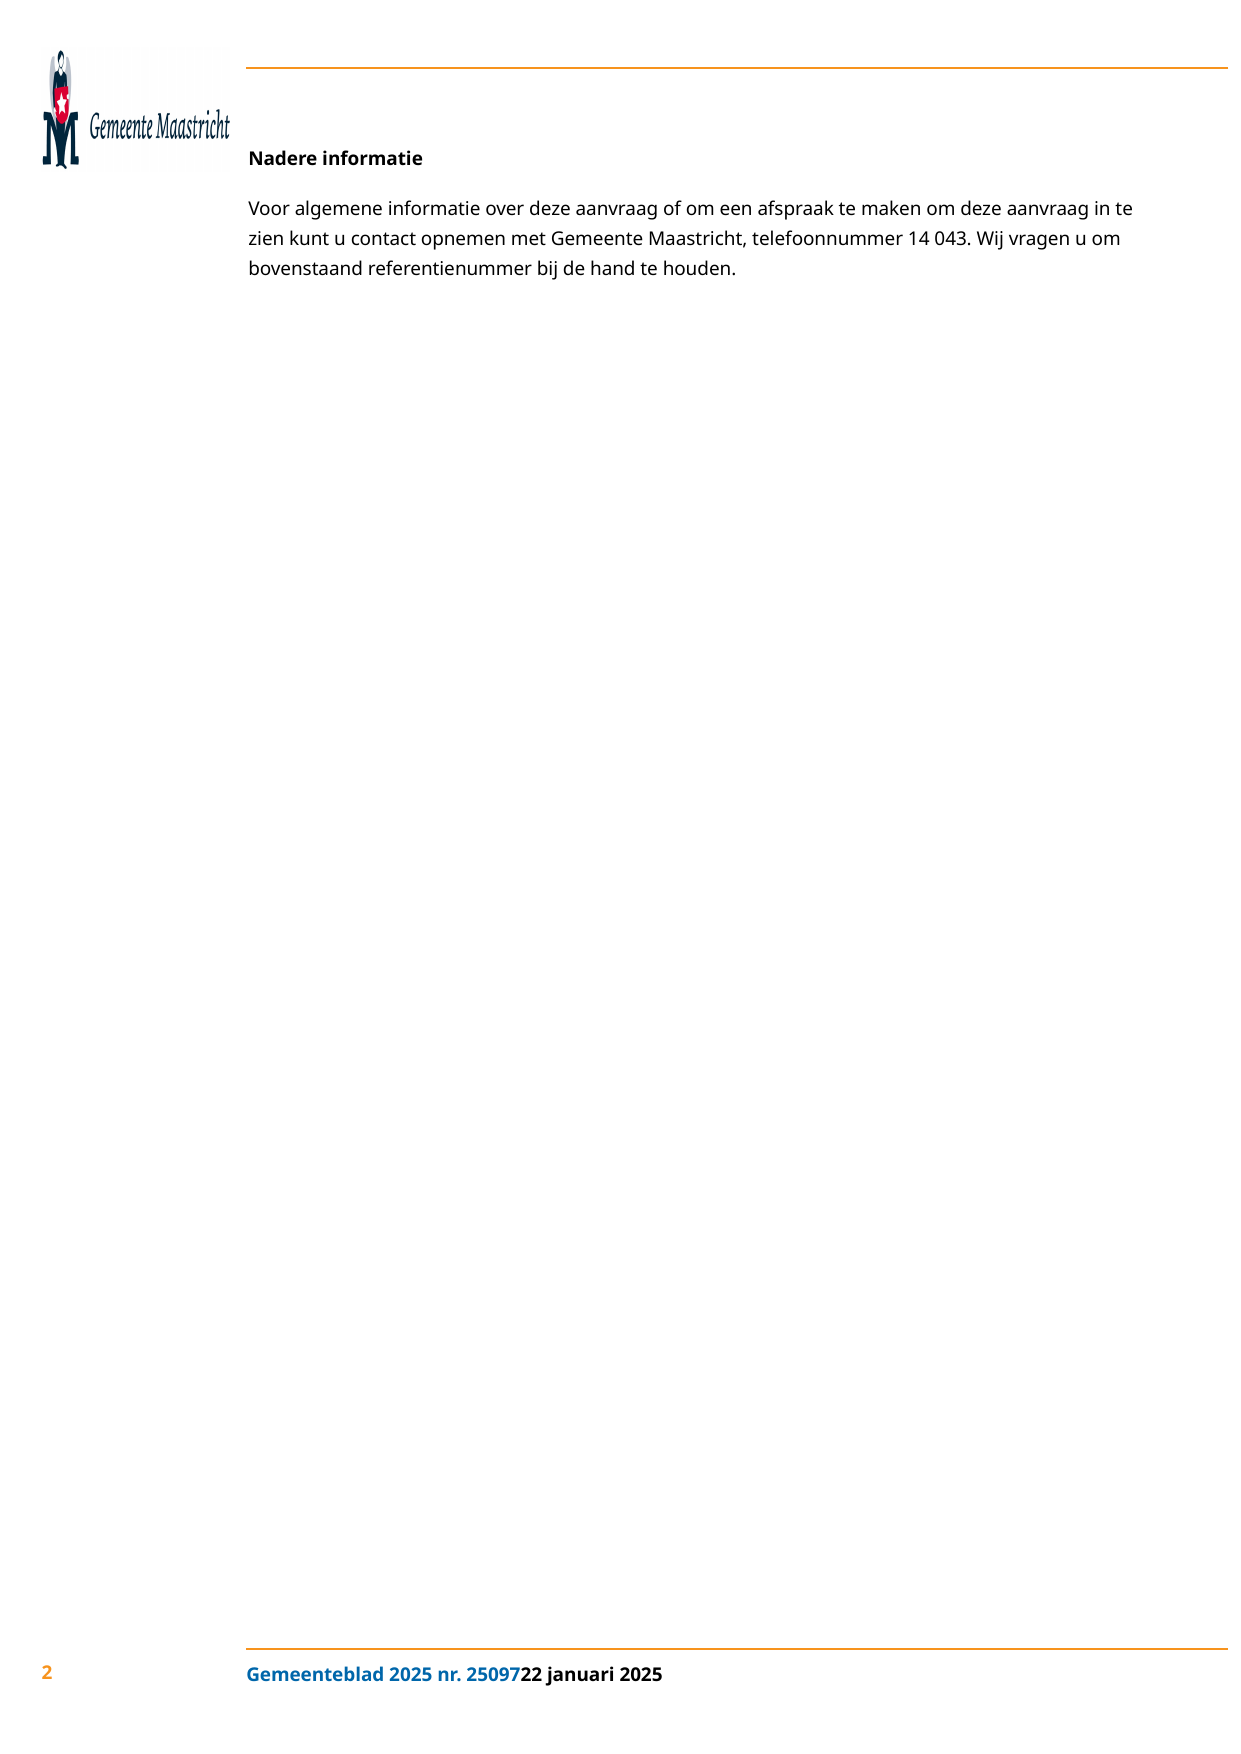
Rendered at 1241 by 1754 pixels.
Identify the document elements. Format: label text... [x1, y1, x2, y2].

text Voor algemene informatie over deze aanvraag of om een afspraak te maken om deze aanvraag in te zien kunt u contact opnemen met Gemeente Maastricht, telefoonnummer 14 043. Wij vragen u om bovenstaand referentienummer bij de hand te houden. [248, 196, 1152, 281]
text Nadere informatie [248, 145, 1152, 171]
picture [41, 47, 231, 172]
